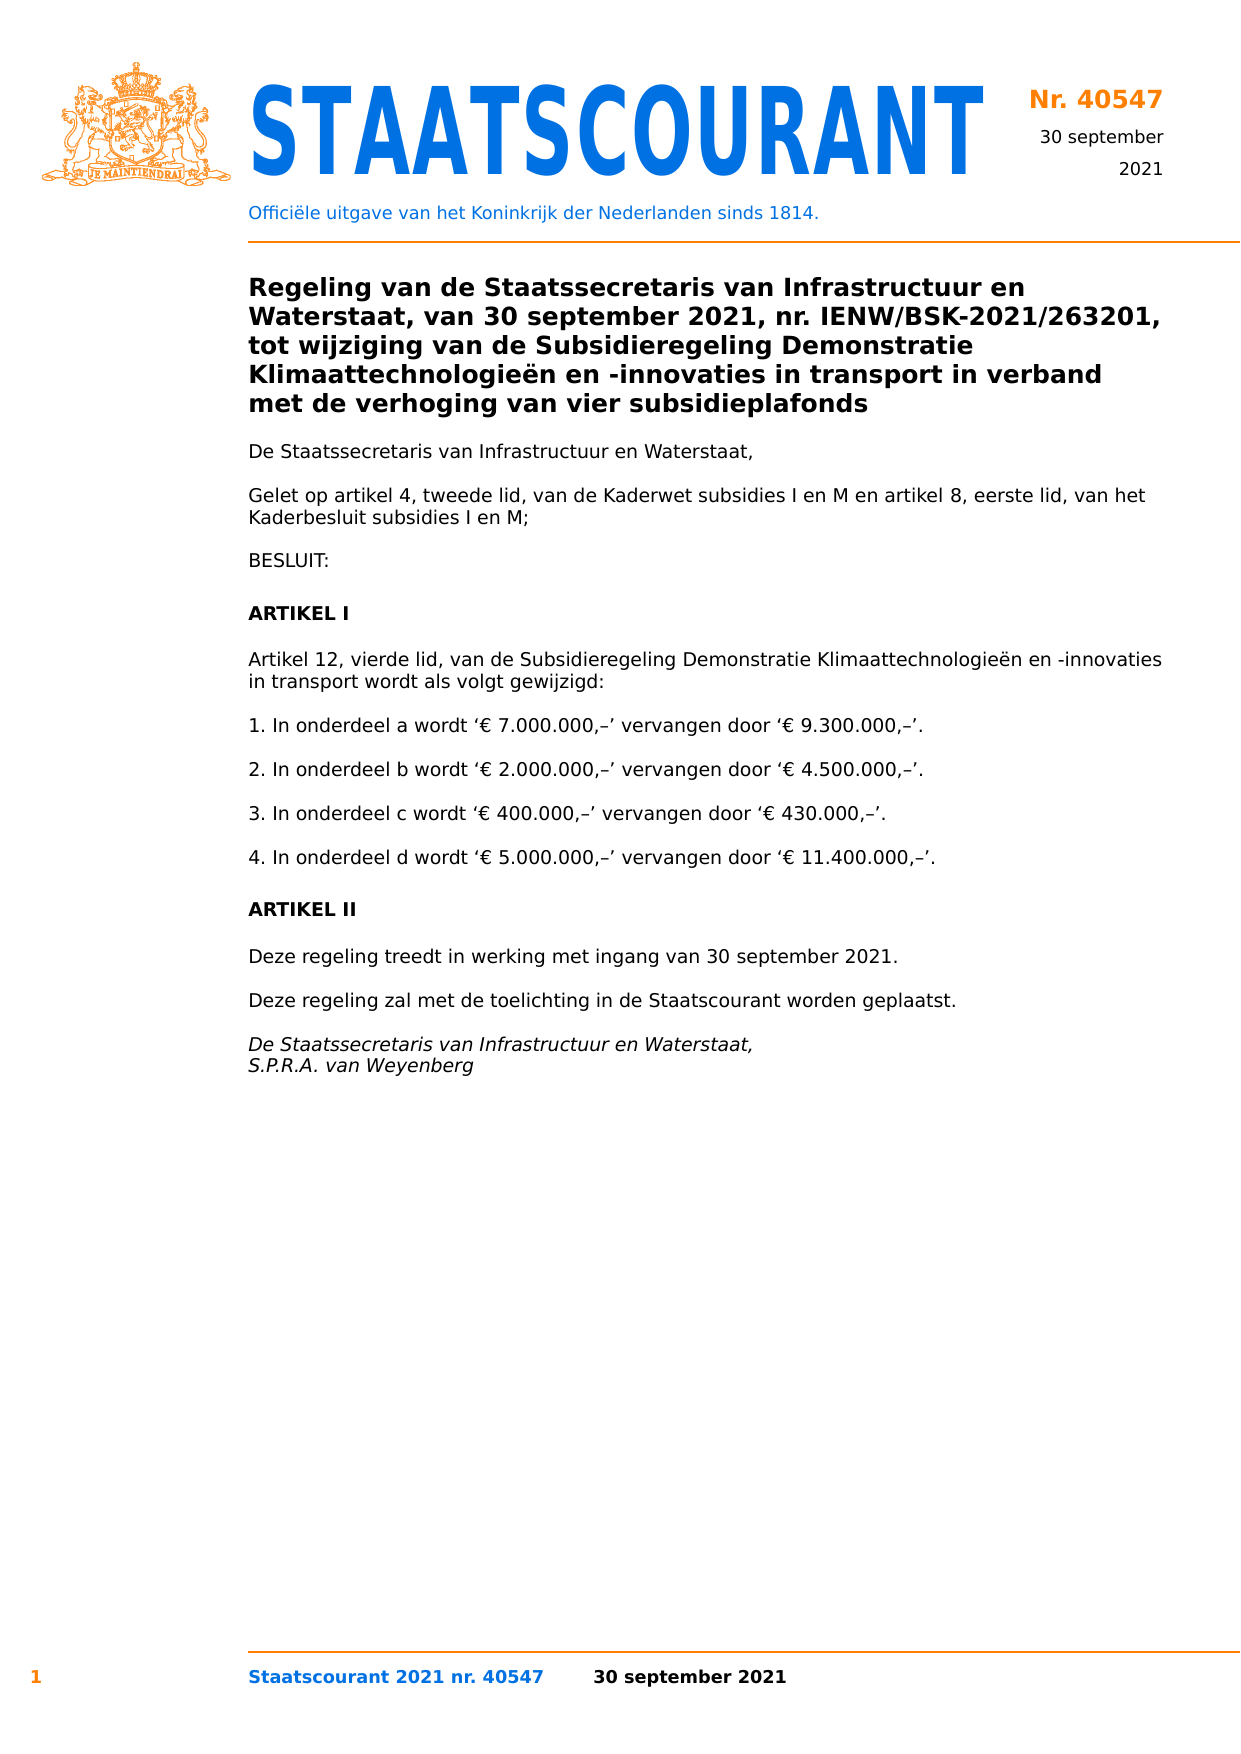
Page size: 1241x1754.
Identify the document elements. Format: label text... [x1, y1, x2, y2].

text 2. In onderdeel b wordt ‘€ 2.000.000,–’ vervangen door ‘€ 4.500.000,–’. [248, 759, 1163, 781]
text De Staatssecretaris van Infrastructuur en Waterstaat, S.P.R.A. van Weyenberg [248, 1033, 1163, 1077]
text Artikel 12, vierde lid, van de Subsidieregeling Demonstratie Klimaattechnologieën en -innovaties in transport wordt als volgt gewijzigd: [248, 649, 1163, 693]
text 3. In onderdeel c wordt ‘€ 400.000,–’ vervangen door ‘€ 430.000,–’. [248, 803, 1163, 825]
table_header Nr. 40547 [998, 62, 1240, 121]
table_cell 30 september [998, 121, 1240, 153]
table_cell Officiële uitgave van het Koninkrijk der Nederlanden sinds 1814. [248, 203, 1240, 241]
subtitle Regeling van de Staatssecretaris van Infrastructuur en Waterstaat, van 30 september 2021, nr. IENW/BSK-2021/263201, tot wijziging van de Subsidieregeling Demonstratie Klimaattechnologieën en -innovaties in transport in verband met de verhoging van vier subsidieplafonds [248, 273, 1163, 419]
text BESLUIT: [248, 550, 1163, 572]
text 4. In onderdeel d wordt ‘€ 5.000.000,–’ vervangen door ‘€ 11.400.000,–’. [248, 847, 1163, 869]
subtitle ARTIKEL I [248, 602, 1163, 624]
text Deze regeling zal met de toelichting in de Staatscourant worden geplaatst. [248, 989, 1163, 1012]
text Deze regeling treedt in werking met ingang van 30 september 2021. [248, 946, 1163, 968]
text 1. In onderdeel a wordt ‘€ 7.000.000,–’ vervangen door ‘€ 9.300.000,–’. [248, 715, 1163, 737]
table_header [25, 62, 248, 241]
text De Staatssecretaris van Infrastructuur en Waterstaat, [248, 441, 1163, 463]
text Gelet op artikel 4, tweede lid, van de Kaderwet subsidies I en M en artikel 8, eerste lid, van het Kaderbesluit subsidies I en M; [248, 484, 1163, 528]
picture [41, 62, 231, 186]
table_header STAATSCOURANT [248, 62, 998, 203]
subtitle ARTIKEL II [248, 899, 1163, 921]
table_cell 2021 [998, 153, 1240, 203]
